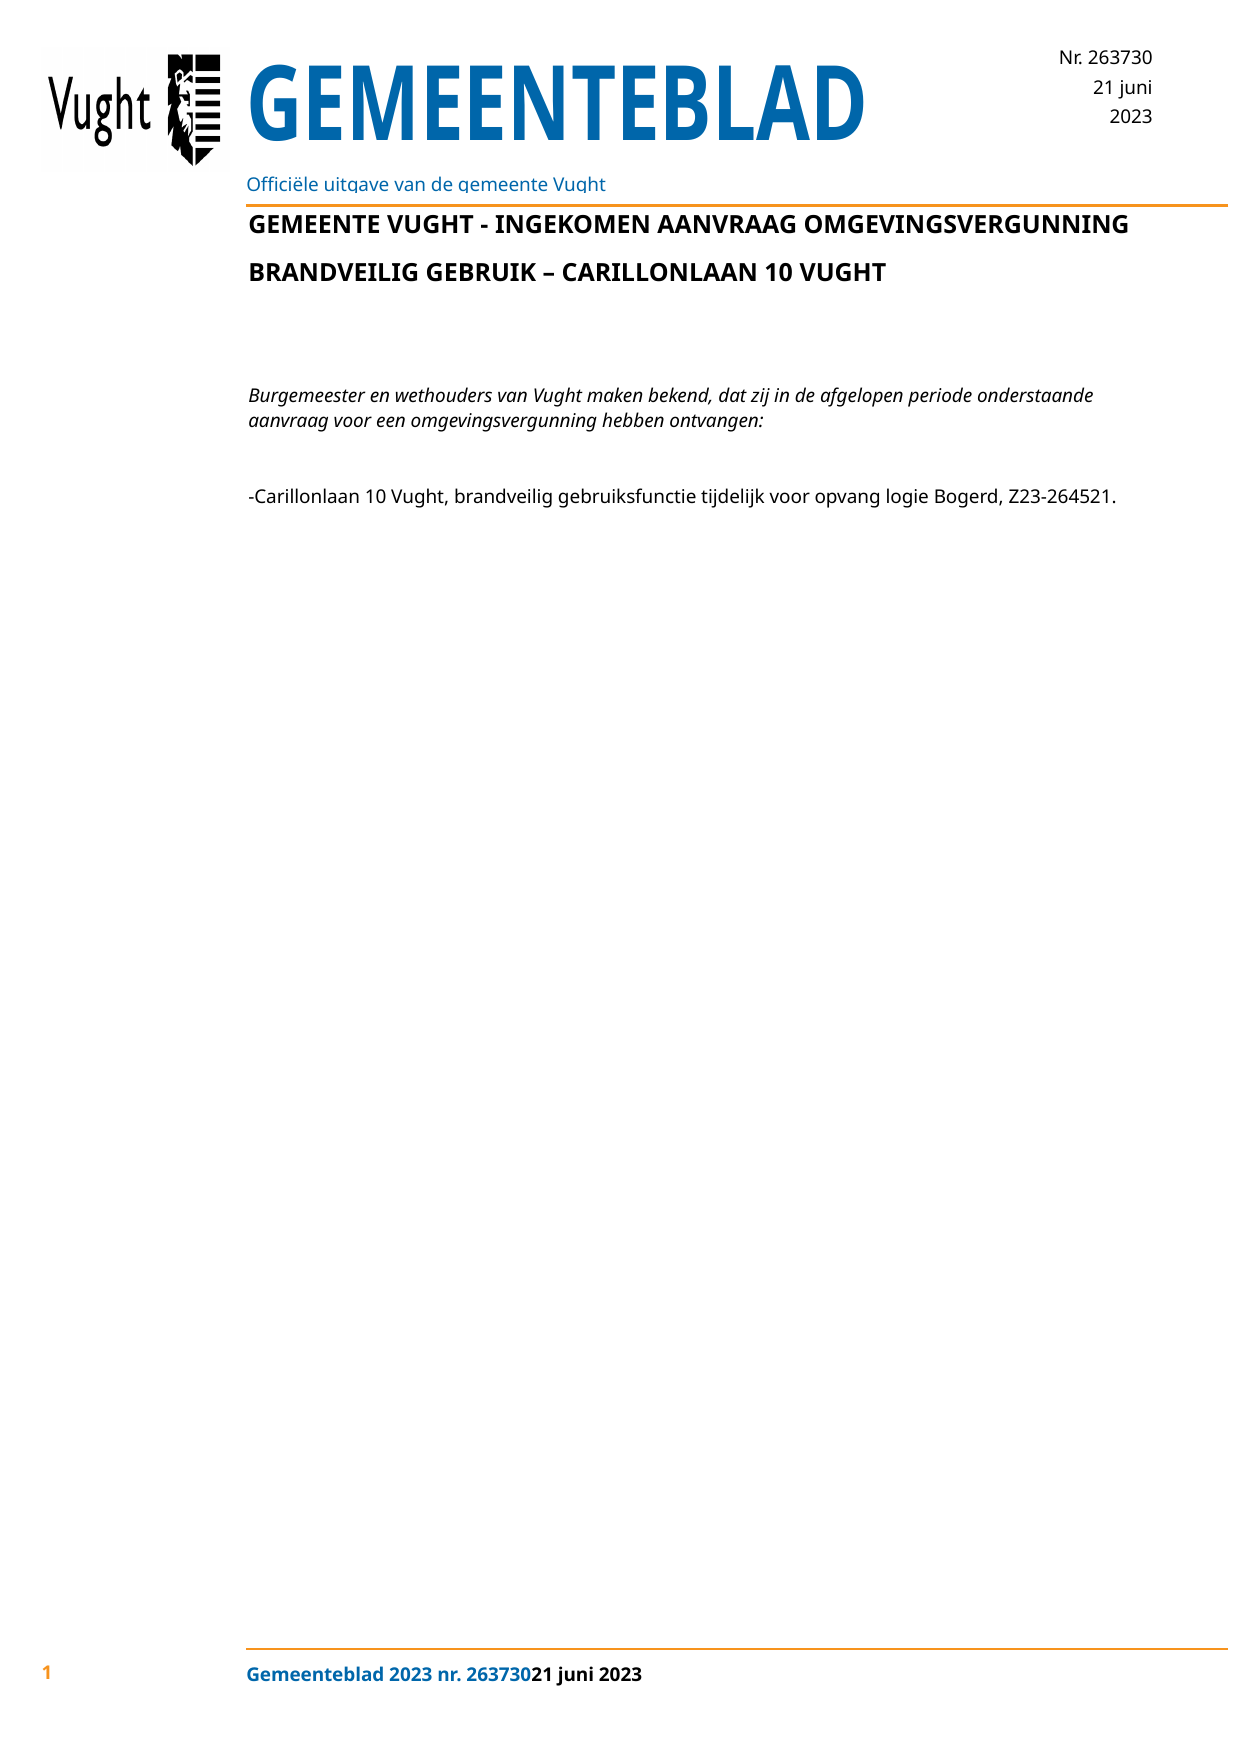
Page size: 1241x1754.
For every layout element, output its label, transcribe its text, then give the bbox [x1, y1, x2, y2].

text GEMEENTE VUGHT - INGEKOMEN AANVRAAG OMGEVINGSVERGUNNING BRANDVEILIG GEBRUIK – CARILLONLAAN 10 VUGHT [248, 207, 1152, 288]
picture [41, 47, 231, 172]
text Burgemeester en wethouders van Vught maken bekend, dat zij in de afgelopen periode onderstaande aanvraag voor een omgevingsvergunning hebben ontvangen: [248, 382, 1152, 433]
text -Carillonlaan 10 Vught, brandveilig gebruiksfunctie tijdelijk voor opvang logie Bogerd, Z23-264521. [248, 484, 1152, 509]
